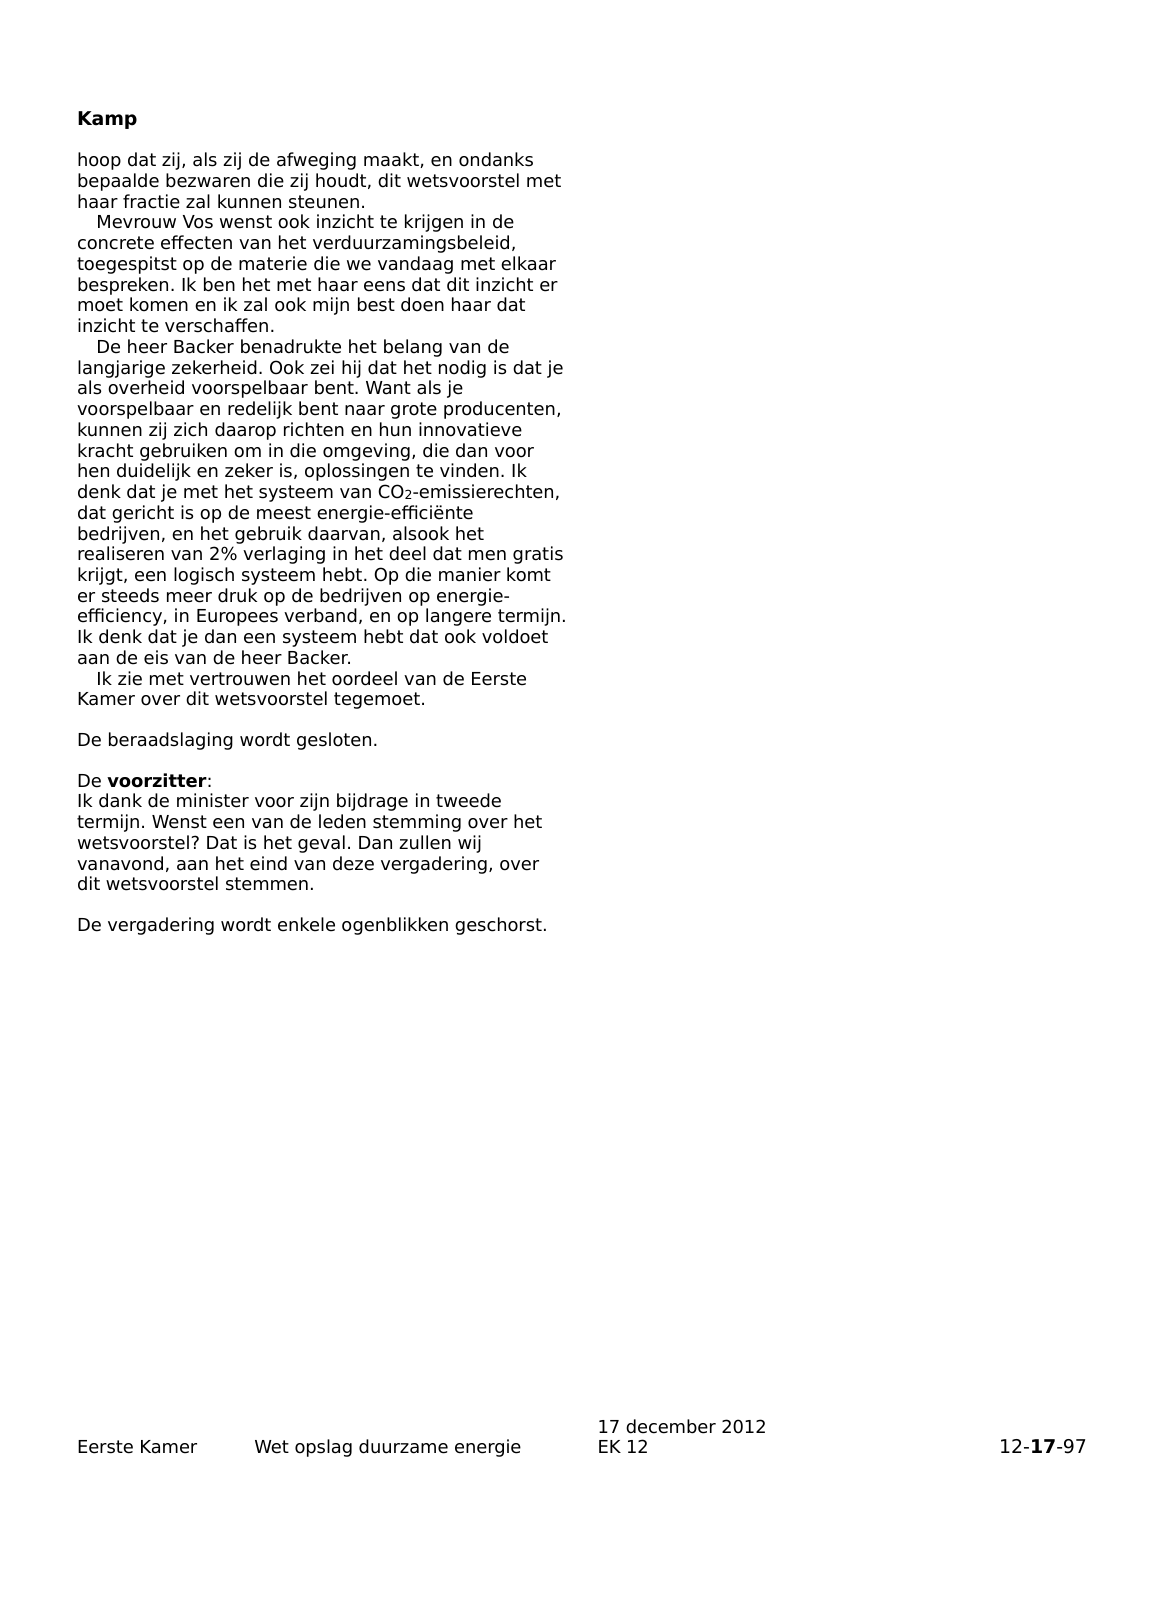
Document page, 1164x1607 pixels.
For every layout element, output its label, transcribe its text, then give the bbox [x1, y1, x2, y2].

text hoop dat zij, als zij de afweging maakt, en ondanks bepaalde bezwaren die zij houdt, dit wetsvoorstel met haar fractie zal kunnen steunen. [77, 150, 567, 212]
text Ik zie met vertrouwen het oordeel van de Eerste Kamer over dit wetsvoorstel tegemoet. [77, 668, 567, 710]
text De voorzitter: [77, 771, 567, 791]
text De heer Backer benadrukte het belang van de langjarige zekerheid. Ook zei hij dat het nodig is dat je als overheid voorspelbaar bent. Want als je voorspelbaar en redelijk bent naar grote producenten, kunnen zij zich daarop richten en hun innovatieve kracht gebruiken om in die omgeving, die dan voor hen duidelijk en zeker is, oplossingen te vinden. Ik denk dat je met het systeem van CO2-emissierechten, dat gericht is op de meest energie-efficiënte bedrijven, en het gebruik daarvan, alsook het realiseren van 2% verlaging in het deel dat men gratis krijgt, een logisch systeem hebt. Op die manier komt er steeds meer druk op de bedrijven op energie-efficiency, in Europees verband, en op langere termijn. Ik denk dat je dan een systeem hebt dat ook voldoet aan de eis van de heer Backer. [77, 337, 567, 668]
text De vergadering wordt enkele ogenblikken geschorst. [77, 915, 567, 936]
text Ik dank de minister voor zijn bijdrage in tweede termijn. Wenst een van de leden stemming over het wetsvoorstel? Dat is het geval. Dan zullen wij vanavond, aan het eind van deze vergadering, over dit wetsvoorstel stemmen. [77, 791, 567, 895]
text Mevrouw Vos wenst ook inzicht te krijgen in de concrete effecten van het verduurzamingsbeleid, toegespitst op de materie die we vandaag met elkaar bespreken. Ik ben het met haar eens dat dit inzicht er moet komen en ik zal ook mijn best doen haar dat inzicht te verschaffen. [77, 212, 567, 337]
text De beraadslaging wordt gesloten. [77, 730, 567, 751]
